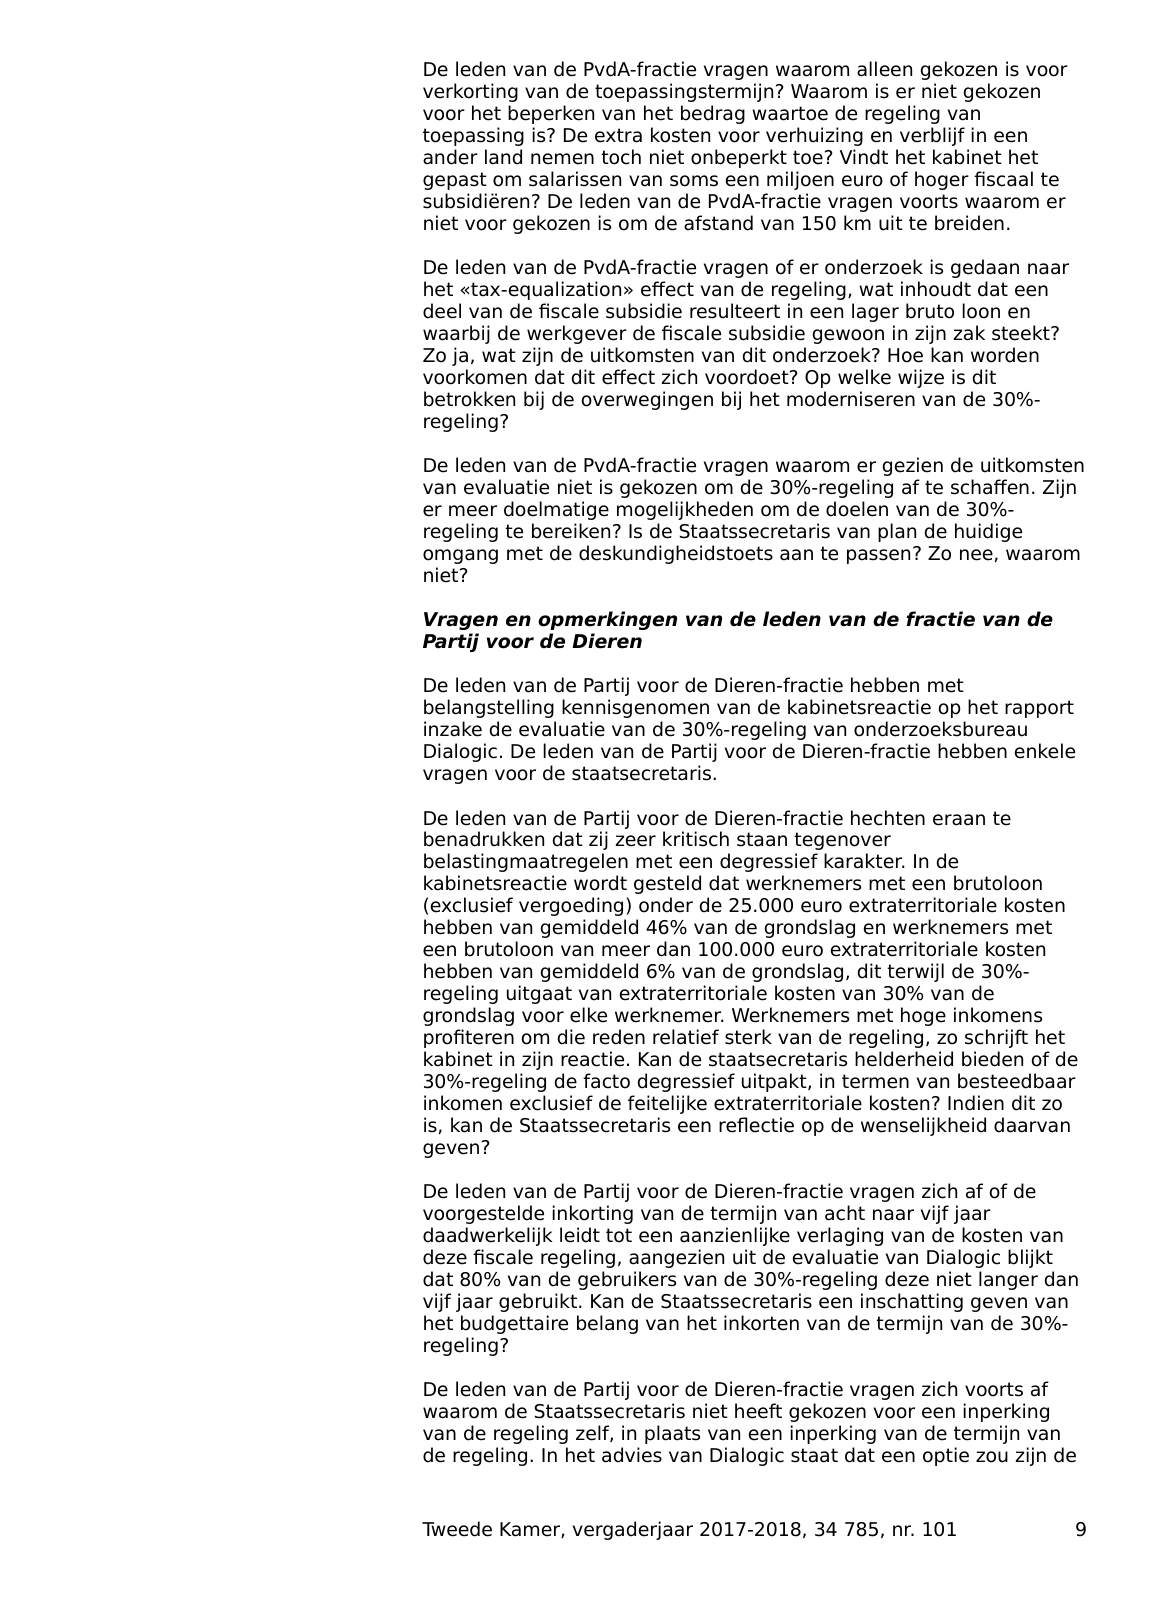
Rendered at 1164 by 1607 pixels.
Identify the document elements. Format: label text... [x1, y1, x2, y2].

text De leden van de PvdA-fractie vragen waarom alleen gekozen is voor verkorting van de toepassingstermijn? Waarom is er niet gekozen voor het beperken van het bedrag waartoe de regeling van toepassing is? De extra kosten voor verhuizing en verblijf in een ander land nemen toch niet onbeperkt toe? Vindt het kabinet het gepast om salarissen van soms een miljoen euro of hoger fiscaal te subsidiëren? De leden van de PvdA-fractie vragen voorts waarom er niet voor gekozen is om de afstand van 150 km uit te breiden. [422, 59, 1087, 235]
text De leden van de Partij voor de Dieren-fractie hechten eraan te benadrukken dat zij zeer kritisch staan tegenover belastingmaatregelen met een degressief karakter. In de kabinetsreactie wordt gesteld dat werknemers met een brutoloon (exclusief vergoeding) onder de 25.000 euro extraterritoriale kosten hebben van gemiddeld 46% van de grondslag en werknemers met een brutoloon van meer dan 100.000 euro extraterritoriale kosten hebben van gemiddeld 6% van de grondslag, dit terwijl de 30%-regeling uitgaat van extraterritoriale kosten van 30% van de grondslag voor elke werknemer. Werknemers met hoge inkomens profiteren om die reden relatief sterk van de regeling, zo schrijft het kabinet in zijn reactie. Kan de staatsecretaris helderheid bieden of de 30%-regeling de facto degressief uitpakt, in termen van besteedbaar inkomen exclusief de feitelijke extraterritoriale kosten? Indien dit zo is, kan de Staatssecretaris een reflectie op de wenselijkheid daarvan geven? [422, 807, 1087, 1159]
subtitle Vragen en opmerkingen van de leden van de fractie van de Partij voor de Dieren [422, 609, 1087, 653]
text De leden van de PvdA-fractie vragen waarom er gezien de uitkomsten van evaluatie niet is gekozen om de 30%-regeling af te schaffen. Zijn er meer doelmatige mogelijkheden om de doelen van de 30%-regeling te bereiken? Is de Staatssecretaris van plan de huidige omgang met de deskundigheidstoets aan te passen? Zo nee, waarom niet? [422, 455, 1087, 587]
text De leden van de PvdA-fractie vragen of er onderzoek is gedaan naar het «tax-equalization» effect van de regeling, wat inhoudt dat een deel van de fiscale subsidie resulteert in een lager bruto loon en waarbij de werkgever de fiscale subsidie gewoon in zijn zak steekt? Zo ja, wat zijn de uitkomsten van dit onderzoek? Hoe kan worden voorkomen dat dit effect zich voordoet? Op welke wijze is dit betrokken bij de overwegingen bij het moderniseren van de 30%-regeling? [422, 257, 1087, 433]
text De leden van de Partij voor de Dieren-fractie vragen zich af of de voorgestelde inkorting van de termijn van acht naar vijf jaar daadwerkelijk leidt tot een aanzienlijke verlaging van de kosten van deze fiscale regeling, aangezien uit de evaluatie van Dialogic blijkt dat 80% van de gebruikers van de 30%-regeling deze niet langer dan vijf jaar gebruikt. Kan de Staatssecretaris een inschatting geven van het budgettaire belang van het inkorten van de termijn van de 30%-regeling? [422, 1181, 1087, 1357]
text De leden van de Partij voor de Dieren-fractie vragen zich voorts af waarom de Staatssecretaris niet heeft gekozen voor een inperking van de regeling zelf, in plaats van een inperking van de termijn van de regeling. In het advies van Dialogic staat dat een optie zou zijn de [422, 1379, 1087, 1467]
text De leden van de Partij voor de Dieren-fractie hebben met belangstelling kennisgenomen van de kabinetsreactie op het rapport inzake de evaluatie van de 30%-regeling van onderzoeksbureau Dialogic. De leden van de Partij voor de Dieren-fractie hebben enkele vragen voor de staatsecretaris. [422, 675, 1087, 785]
